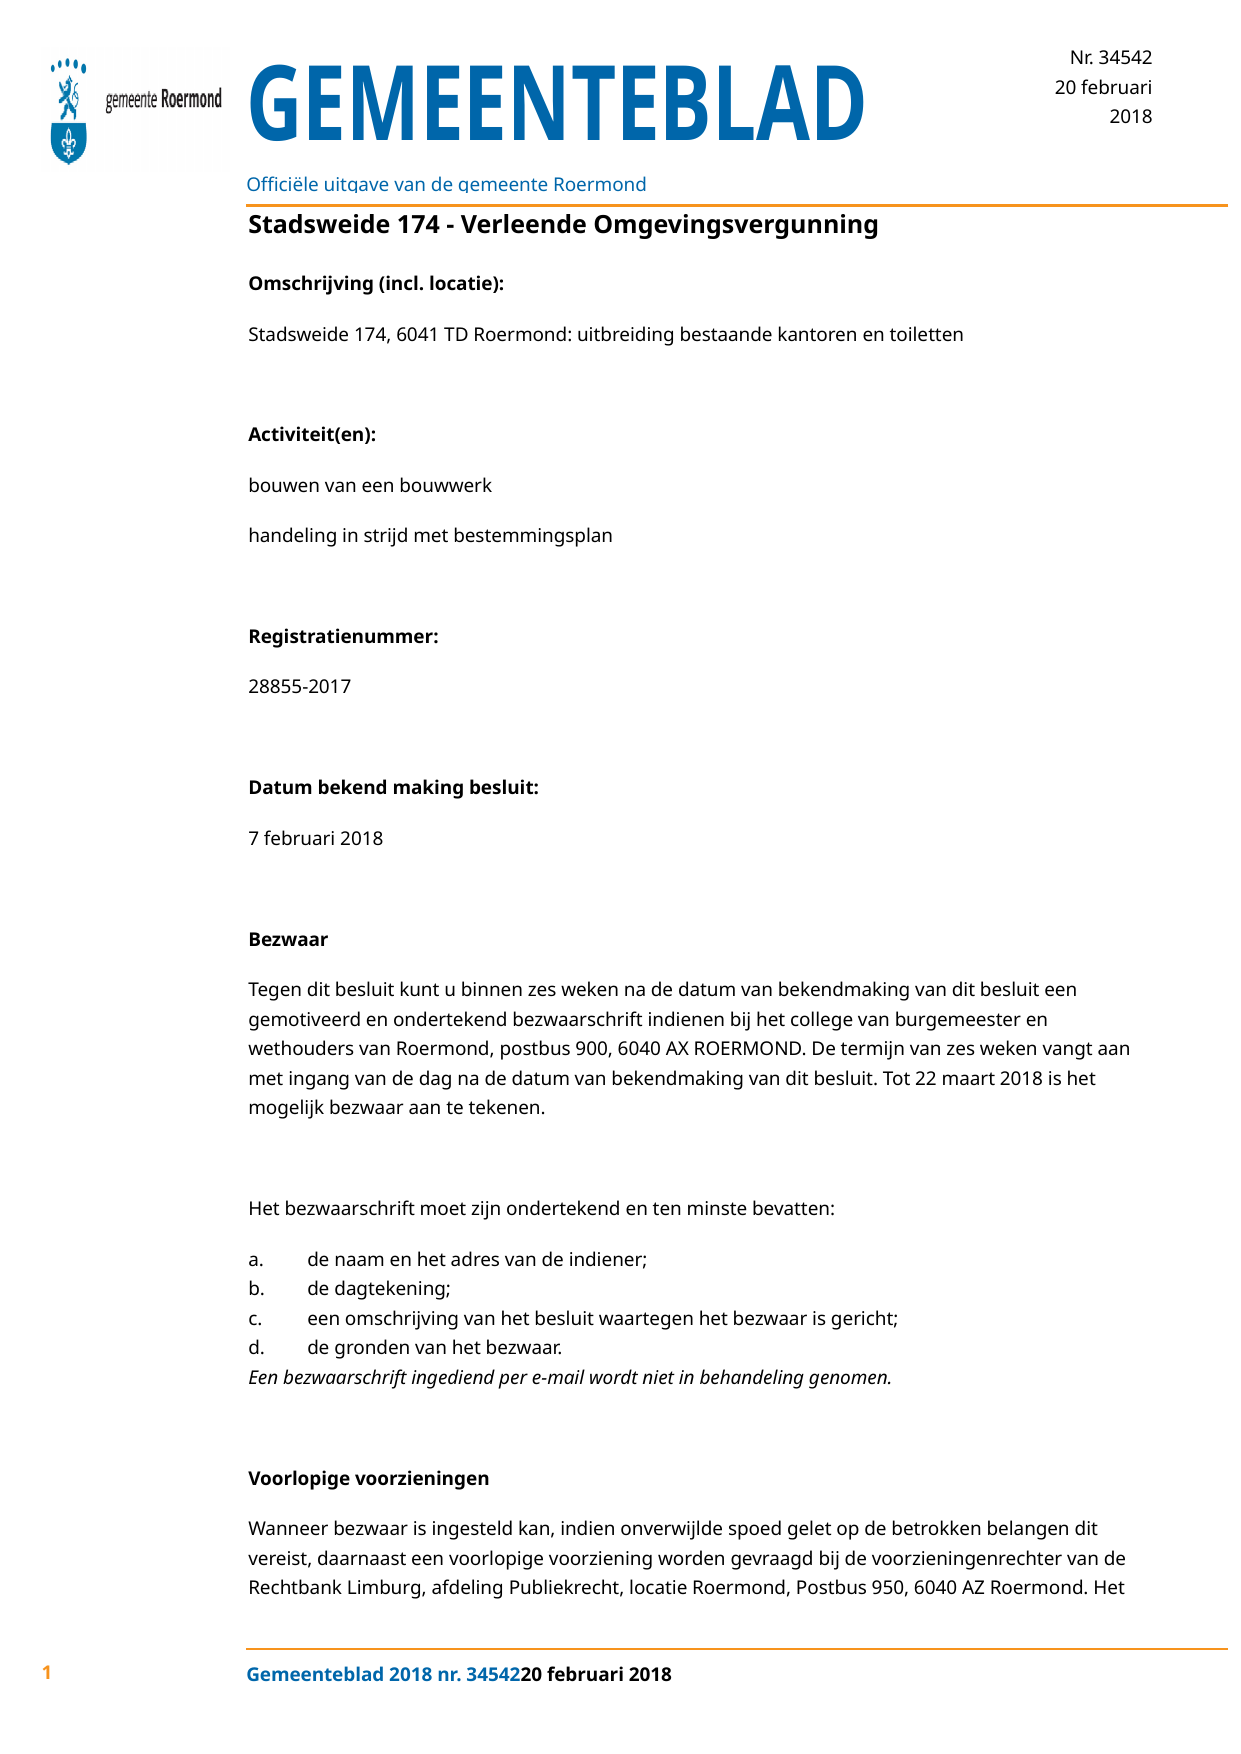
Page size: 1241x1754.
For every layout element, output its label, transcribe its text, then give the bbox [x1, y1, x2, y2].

text 28855-2017 [248, 674, 1152, 699]
text Wanneer bezwaar is ingesteld kan, indien onverwijlde spoed gelet op de betrokken belangen dit vereist, daarnaast een voorlopige voorziening worden gevraagd bij de voorzieningenrechter van de Rechtbank Limburg, afdeling Publiekrecht, locatie Roermond, Postbus 950, 6040 AZ Roermond. Het [248, 1515, 1152, 1600]
list een omschrijving van het besluit waartegen het bezwaar is gericht; [248, 1305, 1152, 1331]
text bouwen van een bouwwerk [248, 472, 1152, 498]
text Registratienummer: [248, 623, 1152, 649]
text Voorlopige voorzieningen [248, 1465, 1152, 1491]
text Omschrijving (incl. locatie): [248, 270, 1152, 296]
picture [41, 47, 231, 172]
text handeling in strijd met bestemmingsplan [248, 522, 1152, 548]
text Activiteit(en): [248, 422, 1152, 447]
list de naam en het adres van de indiener; [248, 1246, 1152, 1271]
text Bezwaar [248, 926, 1152, 951]
list de gronden van het bezwaar. [248, 1334, 1152, 1360]
text Stadsweide 174 - Verleende Omgevingsvergunning [248, 207, 1152, 241]
list de dagtekening; [248, 1275, 1152, 1301]
text Datum bekend making besluit: [248, 774, 1152, 800]
text Tegen dit besluit kunt u binnen zes weken na de datum van bekendmaking van dit besluit een gemotiveerd en ondertekend bezwaarschrift indienen bij het college van burgemeester en wethouders van Roermond, postbus 900, 6040 AX ROERMOND. De termijn van zes weken vangt aan met ingang van de dag na de datum van bekendmaking van dit besluit. Tot 22 maart 2018 is het mogelijk bezwaar aan te tekenen. [248, 976, 1152, 1120]
text Het bezwaarschrift moet zijn ondertekend en ten minste bevatten: [248, 1195, 1152, 1221]
text 7 februari 2018 [248, 825, 1152, 851]
text Stadsweide 174, 6041 TD Roermond: uitbreiding bestaande kantoren en toiletten [248, 321, 1152, 346]
text Een bezwaarschrift ingediend per e-mail wordt niet in behandeling genomen. [248, 1364, 1152, 1390]
